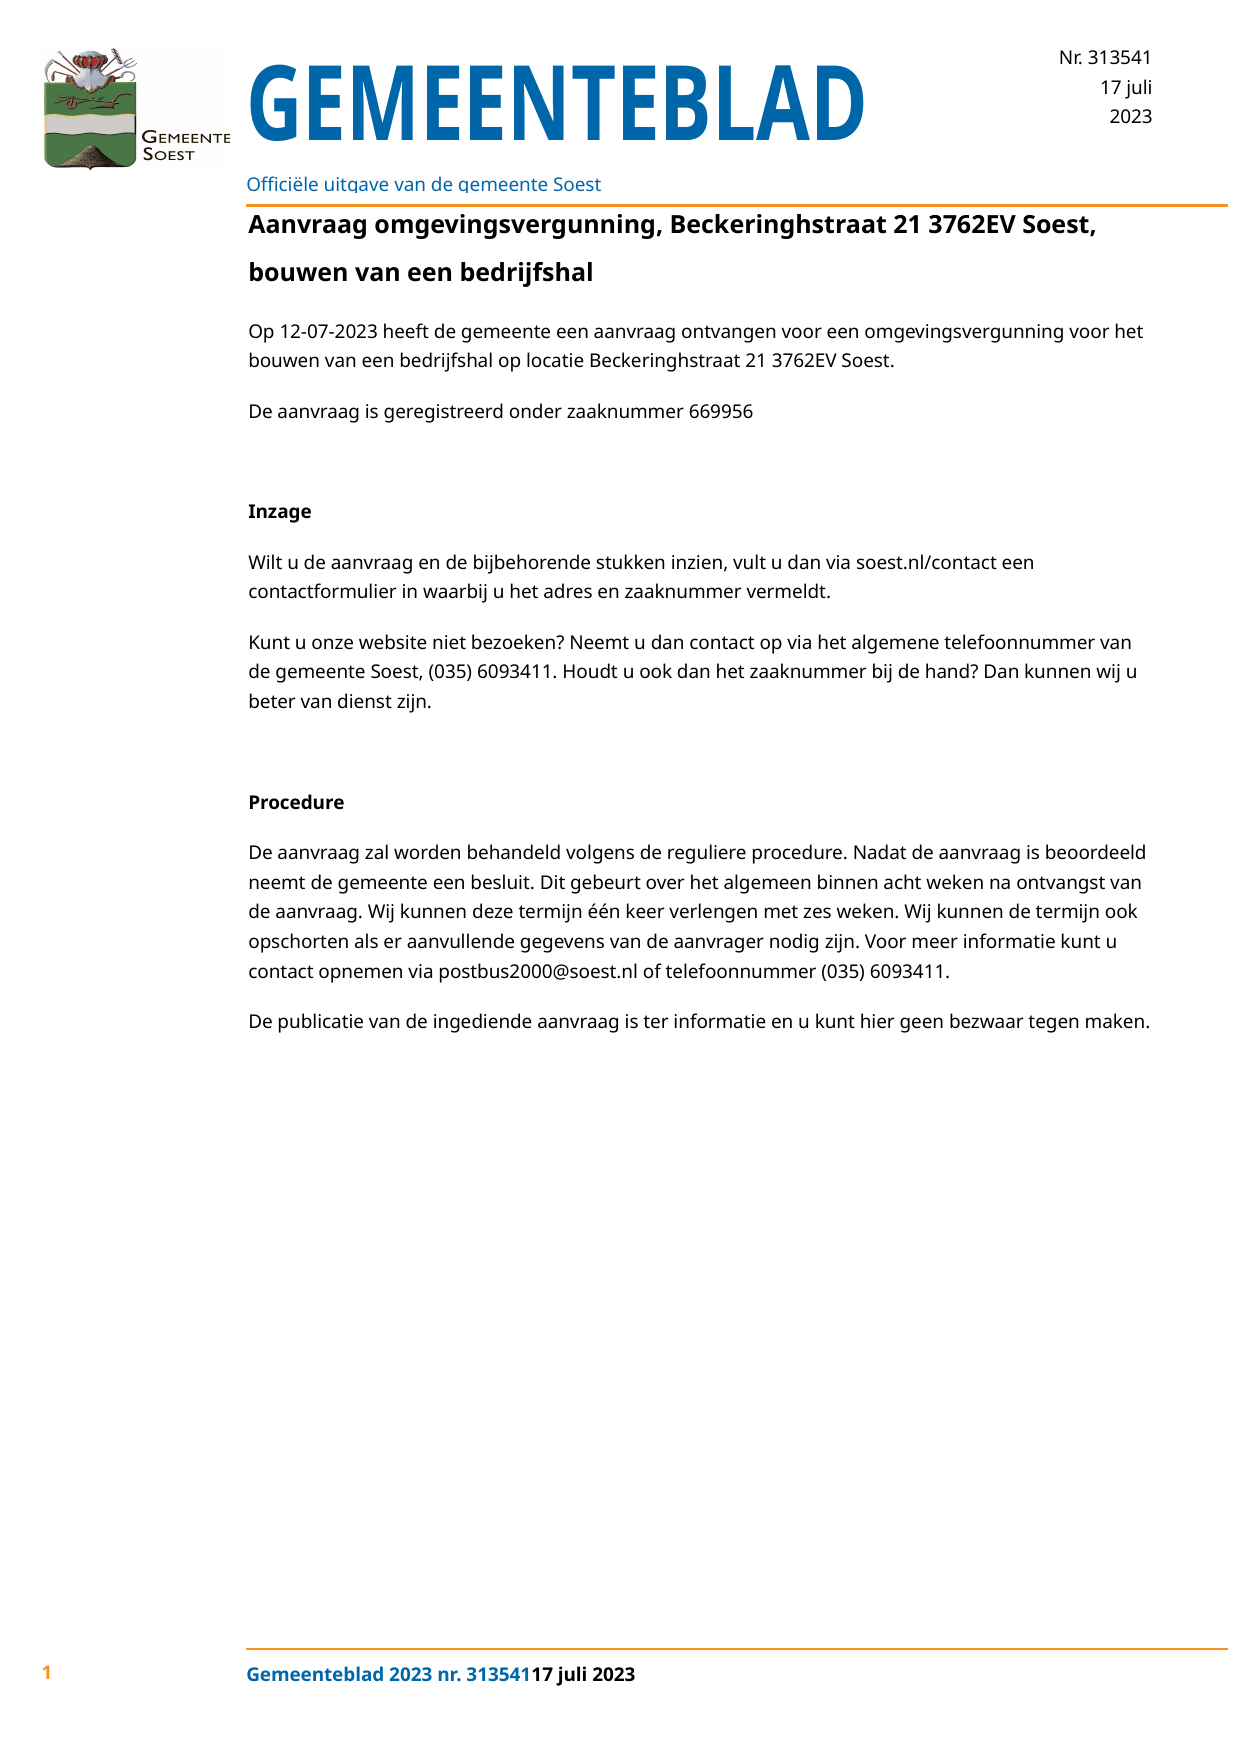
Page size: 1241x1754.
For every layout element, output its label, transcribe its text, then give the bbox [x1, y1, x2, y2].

text Op 12-07-2023 heeft de gemeente een aanvraag ontvangen voor een omgevingsvergunning voor het bouwen van een bedrijfshal op locatie Beckeringhstraat 21 3762EV Soest. [248, 318, 1152, 373]
text De aanvraag zal worden behandeld volgens de reguliere procedure. Nadat de aanvraag is beoordeeld neemt de gemeente een besluit. Dit gebeurt over het algemeen binnen acht weken na ontvangst van de aanvraag. Wij kunnen deze termijn één keer verlengen met zes weken. Wij kunnen de termijn ook opschorten als er aanvullende gegevens van de aanvrager nodig zijn. Voor meer informatie kunt u contact opnemen via postbus2000@soest.nl of telefoonnummer (035) 6093411. [248, 839, 1152, 984]
text Inzage [248, 499, 1152, 524]
text Kunt u onze website niet bezoeken? Neemt u dan contact op via het algemene telefoonnummer van de gemeente Soest, (035) 6093411. Houdt u ook dan het zaaknummer bij de hand? Dan kunnen wij u beter van dienst zijn. [248, 629, 1152, 714]
text De aanvraag is geregistreerd onder zaaknummer 669956 [248, 398, 1152, 424]
picture [41, 47, 231, 172]
text Procedure [248, 789, 1152, 815]
text Aanvraag omgevingsvergunning, Beckeringhstraat 21 3762EV Soest, bouwen van een bedrijfshal [248, 207, 1152, 288]
text Wilt u de aanvraag en de bijbehorende stukken inzien, vult u dan via soest.nl/contact een contactformulier in waarbij u het adres en zaaknummer vermeldt. [248, 549, 1152, 604]
text De publicatie van de ingediende aanvraag is ter informatie en u kunt hier geen bezwaar tegen maken. [248, 1008, 1152, 1034]
